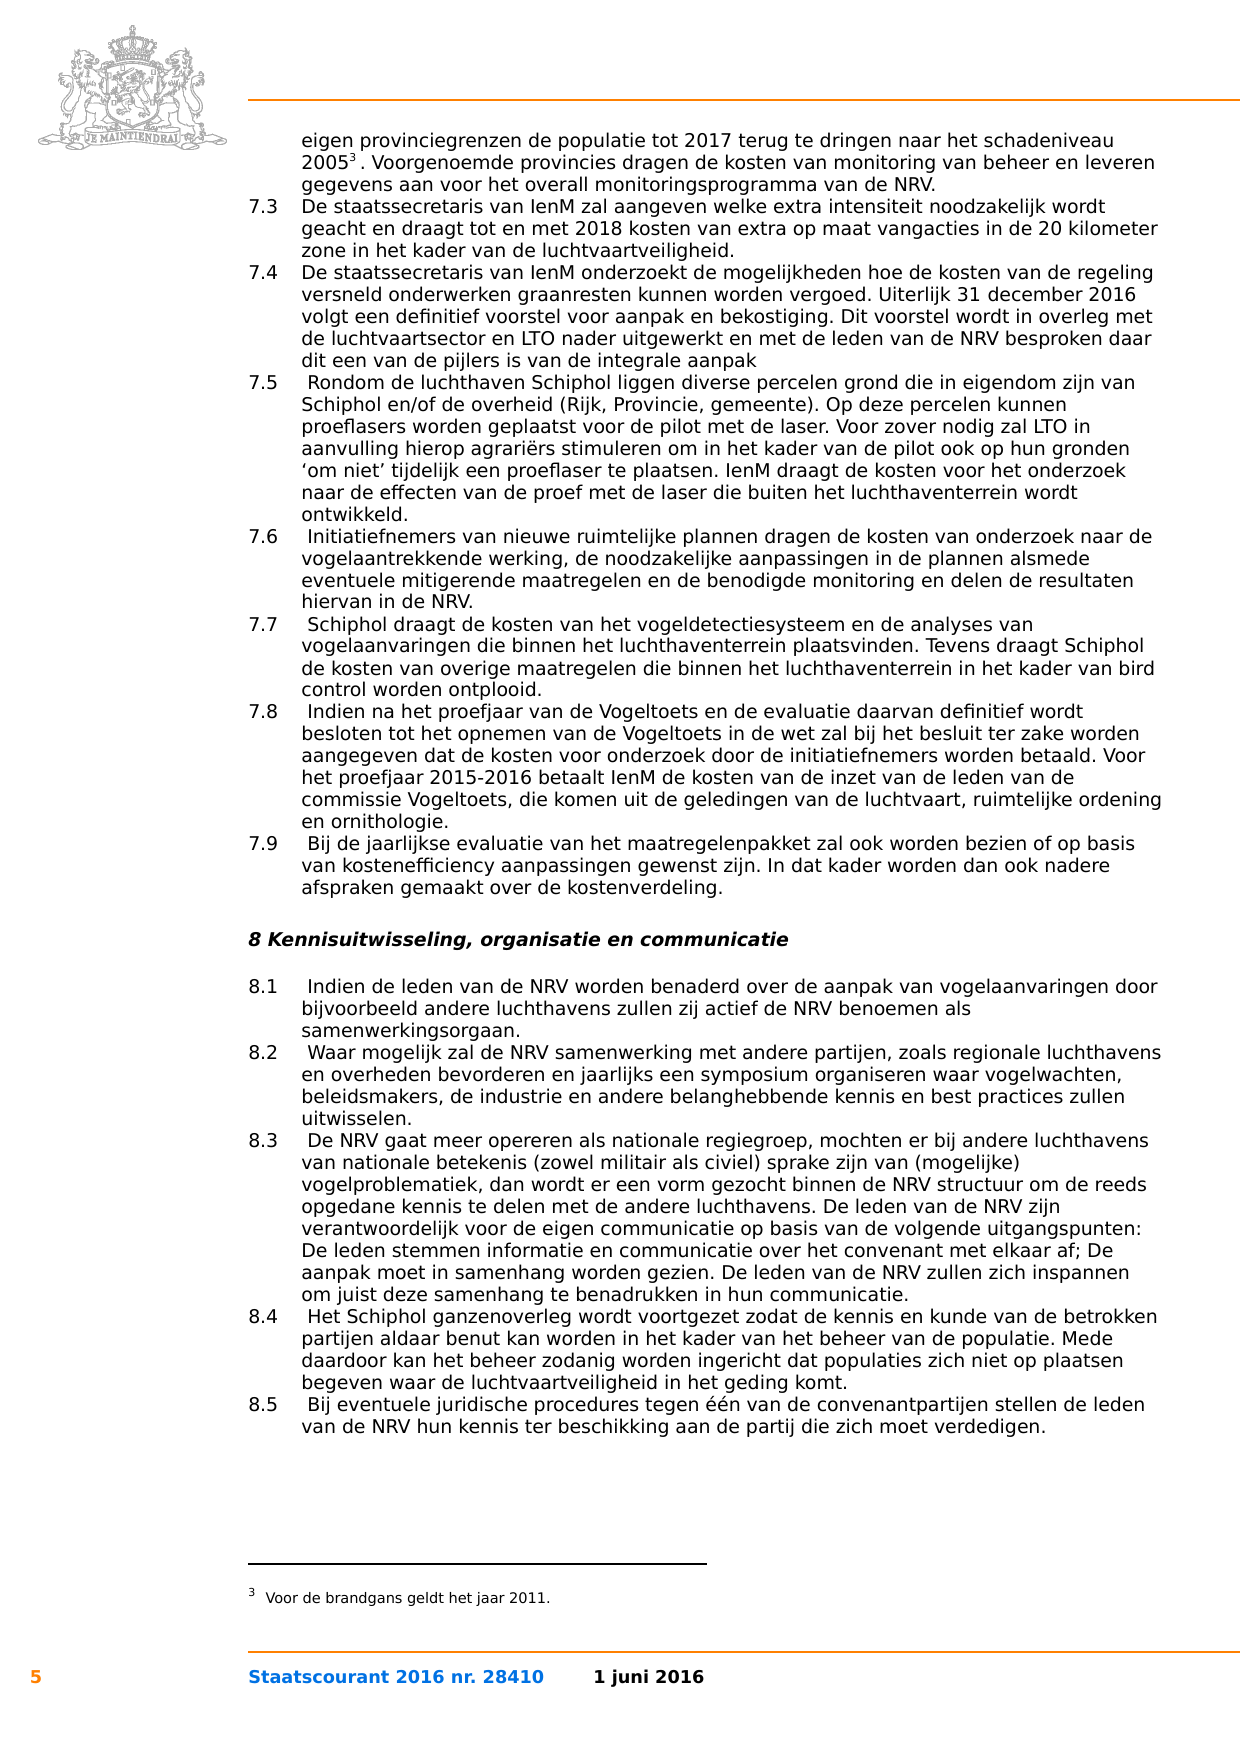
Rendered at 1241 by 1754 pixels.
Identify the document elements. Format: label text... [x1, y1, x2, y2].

text 8.1 Indien de leden van de NRV worden benaderd over de aanpak van vogelaanvaringen door bijvoorbeeld andere luchthavens zullen zij actief de NRV benoemen als samenwerkingsorgaan. [248, 976, 1163, 1042]
text 7.8 Indien na het proefjaar van de Vogeltoets en de evaluatie daarvan definitief wordt besloten tot het opnemen van de Vogeltoets in de wet zal bij het besluit ter zake worden aangegeven dat de kosten voor onderzoek door de initiatiefnemers worden betaald. Voor het proefjaar 2015-2016 betaalt IenM de kosten van de inzet van de leden van de commissie Vogeltoets, die komen uit de geledingen van de luchtvaart, ruimtelijke ordening en ornithologie. [248, 701, 1163, 833]
subtitle 8 Kennisuitwisseling, organisatie en communicatie [248, 929, 1163, 951]
text 7.6 Initiatiefnemers van nieuwe ruimtelijke plannen dragen de kosten van onderzoek naar de vogelaantrekkende werking, de noodzakelijke aanpassingen in de plannen alsmede eventuele mitigerende maatregelen en de benodigde monitoring en delen de resultaten hiervan in de NRV. [248, 526, 1163, 613]
text 8.4 Het Schiphol ganzenoverleg wordt voortgezet zodat de kennis en kunde van de betrokken partijen aldaar benut kan worden in het kader van het beheer van de populatie. Mede daardoor kan het beheer zodanig worden ingericht dat populaties zich niet op plaatsen begeven waar de luchtvaartveiligheid in het geding komt. [248, 1306, 1163, 1394]
text 8.2 Waar mogelijk zal de NRV samenwerking met andere partijen, zoals regionale luchthavens en overheden bevorderen en jaarlijks een symposium organiseren waar vogelwachten, beleidsmakers, de industrie en andere belanghebbende kennis en best practices zullen uitwisselen. [248, 1042, 1163, 1130]
picture [38, 25, 227, 150]
text eigen provinciegrenzen de populatie tot 2017 terug te dringen naar het schadeniveau 2005. Voorgenoemde provincies dragen de kosten van monitoring van beheer en leveren gegevens aan voor het overall monitoringsprogramma van de NRV. [248, 130, 1163, 196]
text Voor de brandgans geldt het jaar 2011. [248, 1586, 1163, 1608]
text 7.5 Rondom de luchthaven Schiphol liggen diverse percelen grond die in eigendom zijn van Schiphol en/of de overheid (Rijk, Provincie, gemeente). Op deze percelen kunnen proeflasers worden geplaatst voor de pilot met de laser. Voor zover nodig zal LTO in aanvulling hierop agrariërs stimuleren om in het kader van de pilot ook op hun gronden ‘om niet’ tijdelijk een proeflaser te plaatsen. IenM draagt de kosten voor het onderzoek naar de effecten van de proef met de laser die buiten het luchthaventerrein wordt ontwikkeld. [248, 372, 1163, 526]
text 8.3 De NRV gaat meer opereren als nationale regiegroep, mochten er bij andere luchthavens van nationale betekenis (zowel militair als civiel) sprake zijn van (mogelijke) vogelproblematiek, dan wordt er een vorm gezocht binnen de NRV structuur om de reeds opgedane kennis te delen met de andere luchthavens. De leden van de NRV zijn verantwoordelijk voor de eigen communicatie op basis van de volgende uitgangspunten: De leden stemmen informatie en communicatie over het convenant met elkaar af; De aanpak moet in samenhang worden gezien. De leden van de NRV zullen zich inspannen om juist deze samenhang te benadrukken in hun communicatie. [248, 1130, 1163, 1306]
text 7.3 De staatssecretaris van IenM zal aangeven welke extra intensiteit noodzakelijk wordt geacht en draagt tot en met 2018 kosten van extra op maat vangacties in de 20 kilometer zone in het kader van de luchtvaartveiligheid. [248, 196, 1163, 262]
text 8.5 Bij eventuele juridische procedures tegen één van de convenantpartijen stellen de leden van de NRV hun kennis ter beschikking aan de partij die zich moet verdedigen. [248, 1394, 1163, 1438]
text 7.4 De staatssecretaris van IenM onderzoekt de mogelijkheden hoe de kosten van de regeling versneld onderwerken graanresten kunnen worden vergoed. Uiterlijk 31 december 2016 volgt een definitief voorstel voor aanpak en bekostiging. Dit voorstel wordt in overleg met de luchtvaartsector en LTO nader uitgewerkt en met de leden van de NRV besproken daar dit een van de pijlers is van de integrale aanpak [248, 262, 1163, 372]
text 7.9 Bij de jaarlijkse evaluatie van het maatregelenpakket zal ook worden bezien of op basis van kostenefficiency aanpassingen gewenst zijn. In dat kader worden dan ook nadere afspraken gemaakt over de kostenverdeling. [248, 833, 1163, 899]
text 7.7 Schiphol draagt de kosten van het vogeldetectiesysteem en de analyses van vogelaanvaringen die binnen het luchthaventerrein plaatsvinden. Tevens draagt Schiphol de kosten van overige maatregelen die binnen het luchthaventerrein in het kader van bird control worden ontplooid. [248, 613, 1163, 701]
